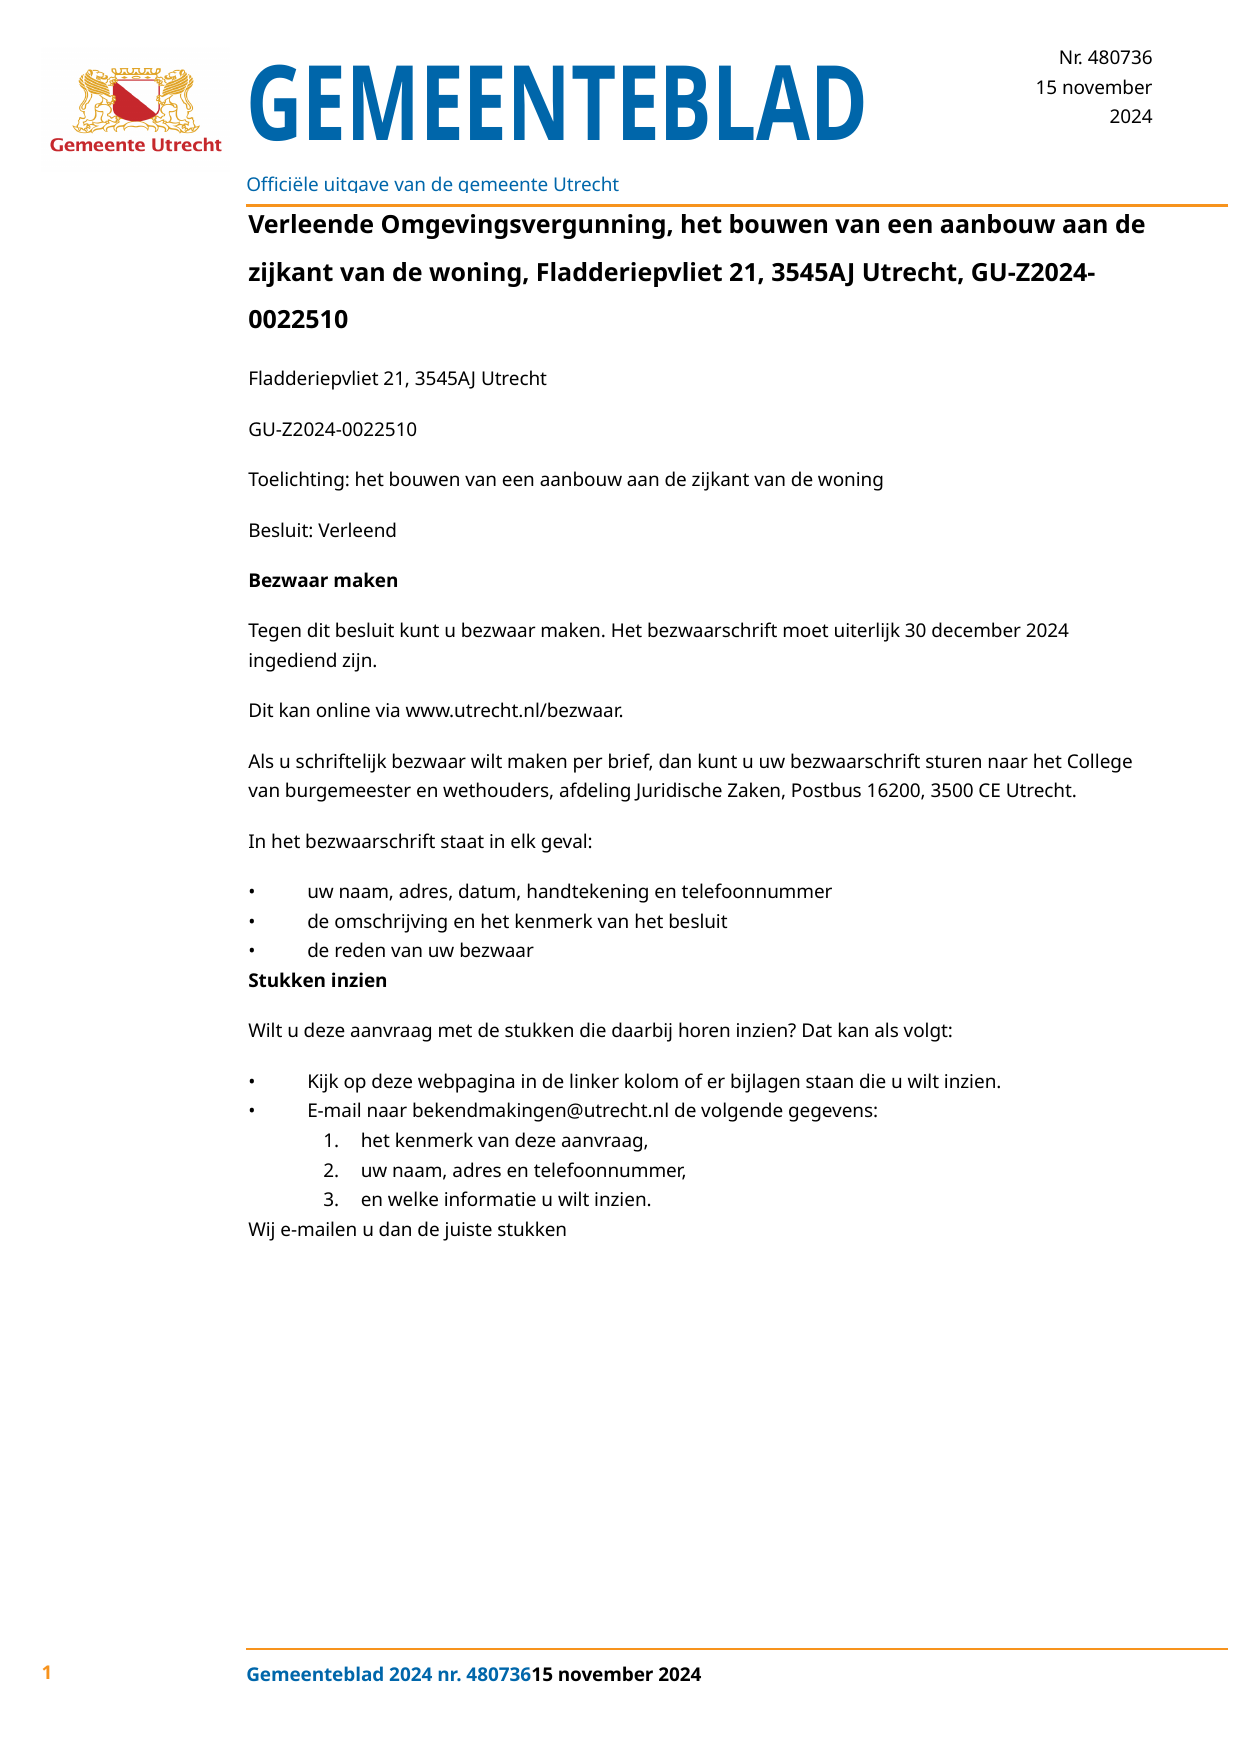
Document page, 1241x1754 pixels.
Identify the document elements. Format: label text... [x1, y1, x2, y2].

text Toelichting: het bouwen van een aanbouw aan de zijkant van de woning [248, 466, 1152, 492]
list uw naam, adres, datum, handtekening en telefoonnummer [248, 878, 1152, 904]
list Kijk op deze webpagina in de linker kolom of er bijlagen staan die u wilt inzien. [248, 1068, 1152, 1094]
list het kenmerk van deze aanvraag, [323, 1127, 1152, 1153]
text Tegen dit besluit kunt u bezwaar maken. Het bezwaarschrift moet uiterlijk 30 december 2024 ingediend zijn. [248, 618, 1152, 673]
text Als u schriftelijk bezwaar wilt maken per brief, dan kunt u uw bezwaarschrift sturen naar het College van burgemeester en wethouders, afdeling Juridische Zaken, Postbus 16200, 3500 CE Utrecht. [248, 748, 1152, 803]
list E-mail naar bekendmakingen@utrecht.nl de volgende gegevens: [248, 1098, 1152, 1123]
text Dit kan online via www.utrecht.nl/bezwaar. [248, 698, 1152, 723]
text Verleende Omgevingsvergunning, het bouwen van een aanbouw aan de zijkant van de woning, Fladderiepvliet 21, 3545AJ Utrecht, GU-Z2024-0022510 [248, 207, 1152, 336]
list en welke informatie u wilt inzien. [323, 1186, 1152, 1212]
text Stukken inzien [248, 967, 1152, 993]
text Besluit: Verleend [248, 517, 1152, 542]
list de omschrijving en het kenmerk van het besluit [248, 908, 1152, 934]
text Wij e-mailen u dan de juiste stukken [248, 1216, 1152, 1242]
text GU-Z2024-0022510 [248, 416, 1152, 442]
text In het bezwaarschrift staat in elk geval: [248, 828, 1152, 854]
list de reden van uw bezwaar [248, 938, 1152, 963]
text Fladderiepvliet 21, 3545AJ Utrecht [248, 366, 1152, 391]
list uw naam, adres en telefoonnummer, [323, 1157, 1152, 1182]
picture [41, 47, 231, 172]
text Bezwaar maken [248, 567, 1152, 593]
text Wilt u deze aanvraag met de stukken die daarbij horen inzien? Dat kan als volgt: [248, 1018, 1152, 1043]
